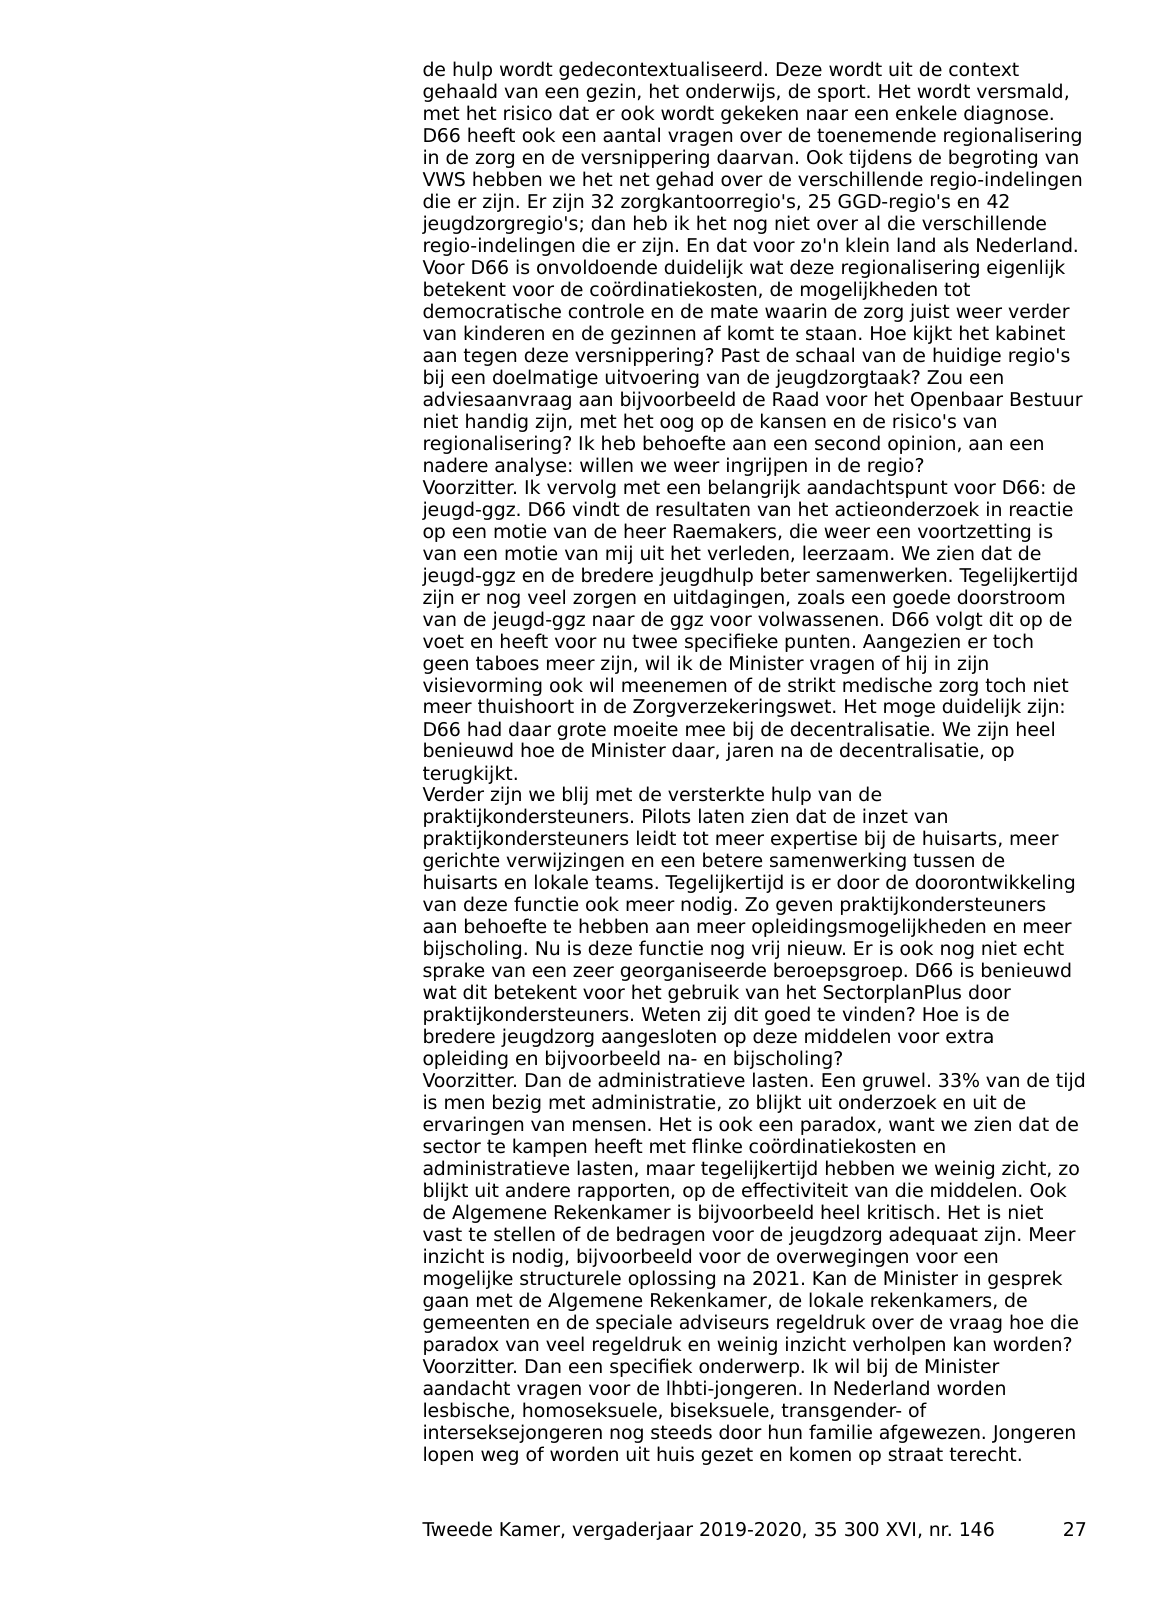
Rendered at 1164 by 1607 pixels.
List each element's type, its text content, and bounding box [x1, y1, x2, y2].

text Verder zijn we blij met de versterkte hulp van de praktijkondersteuners. Pilots laten zien dat de inzet van praktijkondersteuners leidt tot meer expertise bij de huisarts, meer gerichte verwijzingen en een betere samenwerking tussen de huisarts en lokale teams. Tegelijkertijd is er door de doorontwikkeling van deze functie ook meer nodig. Zo geven praktijkondersteuners aan behoefte te hebben aan meer opleidingsmogelijkheden en meer bijscholing. Nu is deze functie nog vrij nieuw. Er is ook nog niet echt sprake van een zeer georganiseerde beroepsgroep. D66 is benieuwd wat dit betekent voor het gebruik van het SectorplanPlus door praktijkondersteuners. Weten zij dit goed te vinden? Hoe is de bredere jeugdzorg aangesloten op deze middelen voor extra opleiding en bijvoorbeeld na- en bijscholing? [422, 784, 1087, 1070]
text Voorzitter. Dan de administratieve lasten. Een gruwel. 33% van de tijd is men bezig met administratie, zo blijkt uit onderzoek en uit de ervaringen van mensen. Het is ook een paradox, want we zien dat de sector te kampen heeft met flinke coördinatiekosten en administratieve lasten, maar tegelijkertijd hebben we weinig zicht, zo blijkt uit andere rapporten, op de effectiviteit van die middelen. Ook de Algemene Rekenkamer is bijvoorbeeld heel kritisch. Het is niet vast te stellen of de bedragen voor de jeugdzorg adequaat zijn. Meer inzicht is nodig, bijvoorbeeld voor de overwegingen voor een mogelijke structurele oplossing na 2021. Kan de Minister in gesprek gaan met de Algemene Rekenkamer, de lokale rekenkamers, de gemeenten en de speciale adviseurs regeldruk over de vraag hoe die paradox van veel regeldruk en weinig inzicht verholpen kan worden? [422, 1070, 1087, 1356]
text Voorzitter. Ik vervolg met een belangrijk aandachtspunt voor D66: de jeugd-ggz. D66 vindt de resultaten van het actieonderzoek in reactie op een motie van de heer Raemakers, die weer een voortzetting is van een motie van mij uit het verleden, leerzaam. We zien dat de jeugd-ggz en de bredere jeugdhulp beter samenwerken. Tegelijkertijd zijn er nog veel zorgen en uitdagingen, zoals een goede doorstroom van de jeugd-ggz naar de ggz voor volwassenen. D66 volgt dit op de voet en heeft voor nu twee specifieke punten. Aangezien er toch geen taboes meer zijn, wil ik de Minister vragen of hij in zijn visievorming ook wil meenemen of de strikt medische zorg toch niet meer thuishoort in de Zorgverzekeringswet. Het moge duidelijk zijn: D66 had daar grote moeite mee bij de decentralisatie. We zijn heel benieuwd hoe de Minister daar, jaren na de decentralisatie, op terugkijkt. [422, 477, 1087, 784]
text D66 heeft ook een aantal vragen over de toenemende regionalisering in de zorg en de versnippering daarvan. Ook tijdens de begroting van VWS hebben we het net gehad over de verschillende regio-indelingen die er zijn. Er zijn 32 zorgkantoorregio's, 25 GGD-regio's en 42 jeugdzorgregio's; dan heb ik het nog niet over al die verschillende regio-indelingen die er zijn. En dat voor zo'n klein land als Nederland. Voor D66 is onvoldoende duidelijk wat deze regionalisering eigenlijk betekent voor de coördinatiekosten, de mogelijkheden tot democratische controle en de mate waarin de zorg juist weer verder van kinderen en de gezinnen af komt te staan. Hoe kijkt het kabinet aan tegen deze versnippering? Past de schaal van de huidige regio's bij een doelmatige uitvoering van de jeugdzorgtaak? Zou een adviesaanvraag aan bijvoorbeeld de Raad voor het Openbaar Bestuur niet handig zijn, met het oog op de kansen en de risico's van regionalisering? Ik heb behoefte aan een second opinion, aan een nadere analyse: willen we weer ingrijpen in de regio? [422, 125, 1087, 477]
text de hulp wordt gedecontextualiseerd. Deze wordt uit de context gehaald van een gezin, het onderwijs, de sport. Het wordt versmald, met het risico dat er ook wordt gekeken naar een enkele diagnose. [422, 59, 1087, 125]
text Voorzitter. Dan een specifiek onderwerp. Ik wil bij de Minister aandacht vragen voor de lhbti-jongeren. In Nederland worden lesbische, homoseksuele, biseksuele, transgender- of interseksejongeren nog steeds door hun familie afgewezen. Jongeren lopen weg of worden uit huis gezet en komen op straat terecht. [422, 1356, 1087, 1466]
